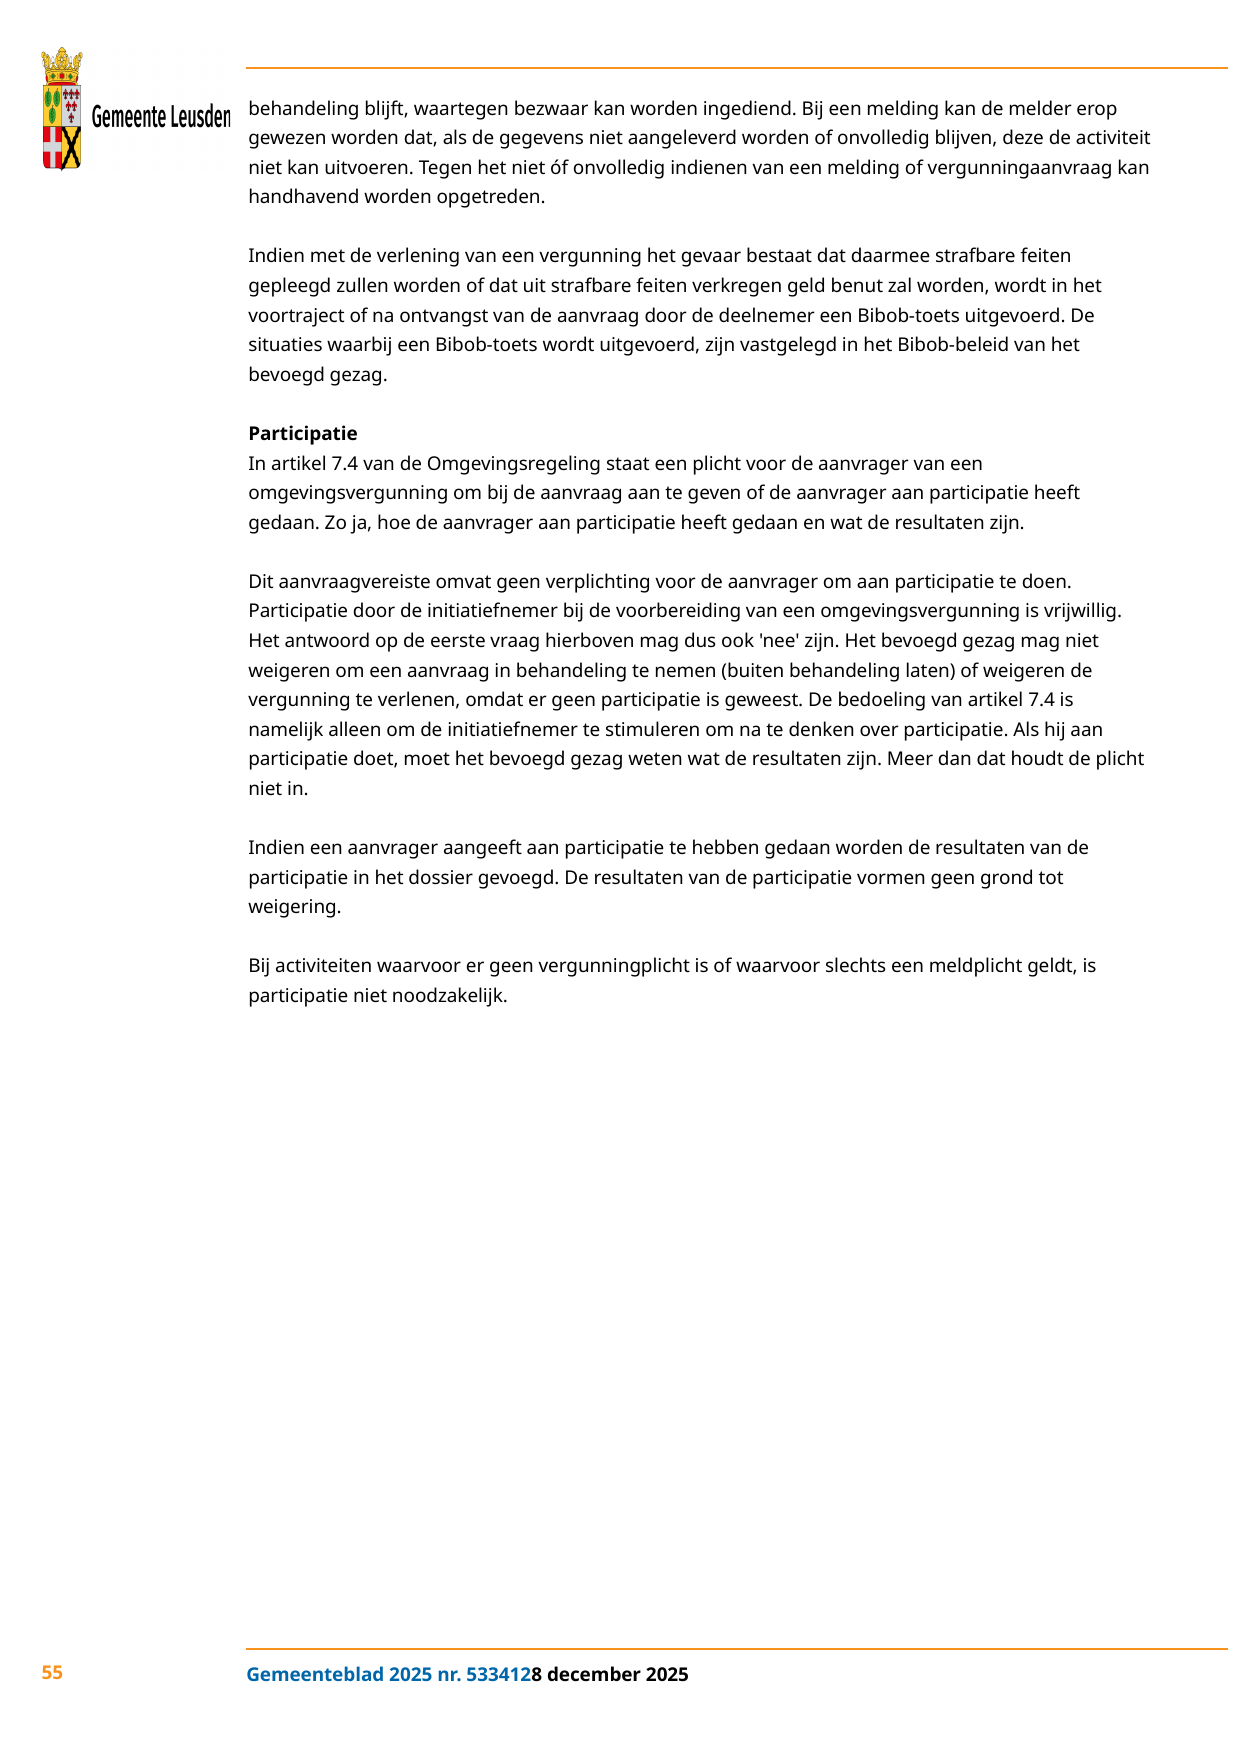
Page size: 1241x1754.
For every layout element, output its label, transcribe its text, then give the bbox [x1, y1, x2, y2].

text Participatie [248, 420, 1152, 446]
text Dit aanvraagvereiste omvat geen verplichting voor de aanvrager om aan participatie te doen. Participatie door de initiatiefnemer bij de voorbereiding van een omgevingsvergunning is vrijwillig. Het antwoord op de eerste vraag hierboven mag dus ook 'nee' zijn. Het bevoegd gezag mag niet weigeren om een aanvraag in behandeling te nemen (buiten behandeling laten) of weigeren de vergunning te verlenen, omdat er geen participatie is geweest. De bedoeling van artikel 7.4 is namelijk alleen om de initiatiefnemer te stimuleren om na te denken over participatie. Als hij aan participatie doet, moet het bevoegd gezag weten wat de resultaten zijn. Meer dan dat houdt de plicht niet in. [248, 568, 1152, 801]
text Indien met de verlening van een vergunning het gevaar bestaat dat daarmee strafbare feiten gepleegd zullen worden of dat uit strafbare feiten verkregen geld benut zal worden, wordt in het voortraject of na ontvangst van de aanvraag door de deelnemer een Bibob-toets uitgevoerd. De situaties waarbij een Bibob-toets wordt uitgevoerd, zijn vastgelegd in het Bibob-beleid van het bevoegd gezag. [248, 243, 1152, 387]
text behandeling blijft, waartegen bezwaar kan worden ingediend. Bij een melding kan de melder erop gewezen worden dat, als de gegevens niet aangeleverd worden of onvolledig blijven, deze de activiteit niet kan uitvoeren. Tegen het niet óf onvolledig indienen van een melding of vergunningaanvraag kan handhavend worden opgetreden. [248, 95, 1152, 209]
text Bij activiteiten waarvoor er geen vergunningplicht is of waarvoor slechts een meldplicht geldt, is participatie niet noodzakelijk. [248, 953, 1152, 1008]
text In artikel 7.4 van de Omgevingsregeling staat een plicht voor de aanvrager van een omgevingsvergunning om bij de aanvraag aan te geven of de aanvrager aan participatie heeft gedaan. Zo ja, hoe de aanvrager aan participatie heeft gedaan en wat de resultaten zijn. [248, 450, 1152, 535]
picture [41, 47, 231, 172]
text Indien een aanvrager aangeeft aan participatie te hebben gedaan worden de resultaten van de participatie in het dossier gevoegd. De resultaten van de participatie vormen geen grond tot weigering. [248, 834, 1152, 919]
